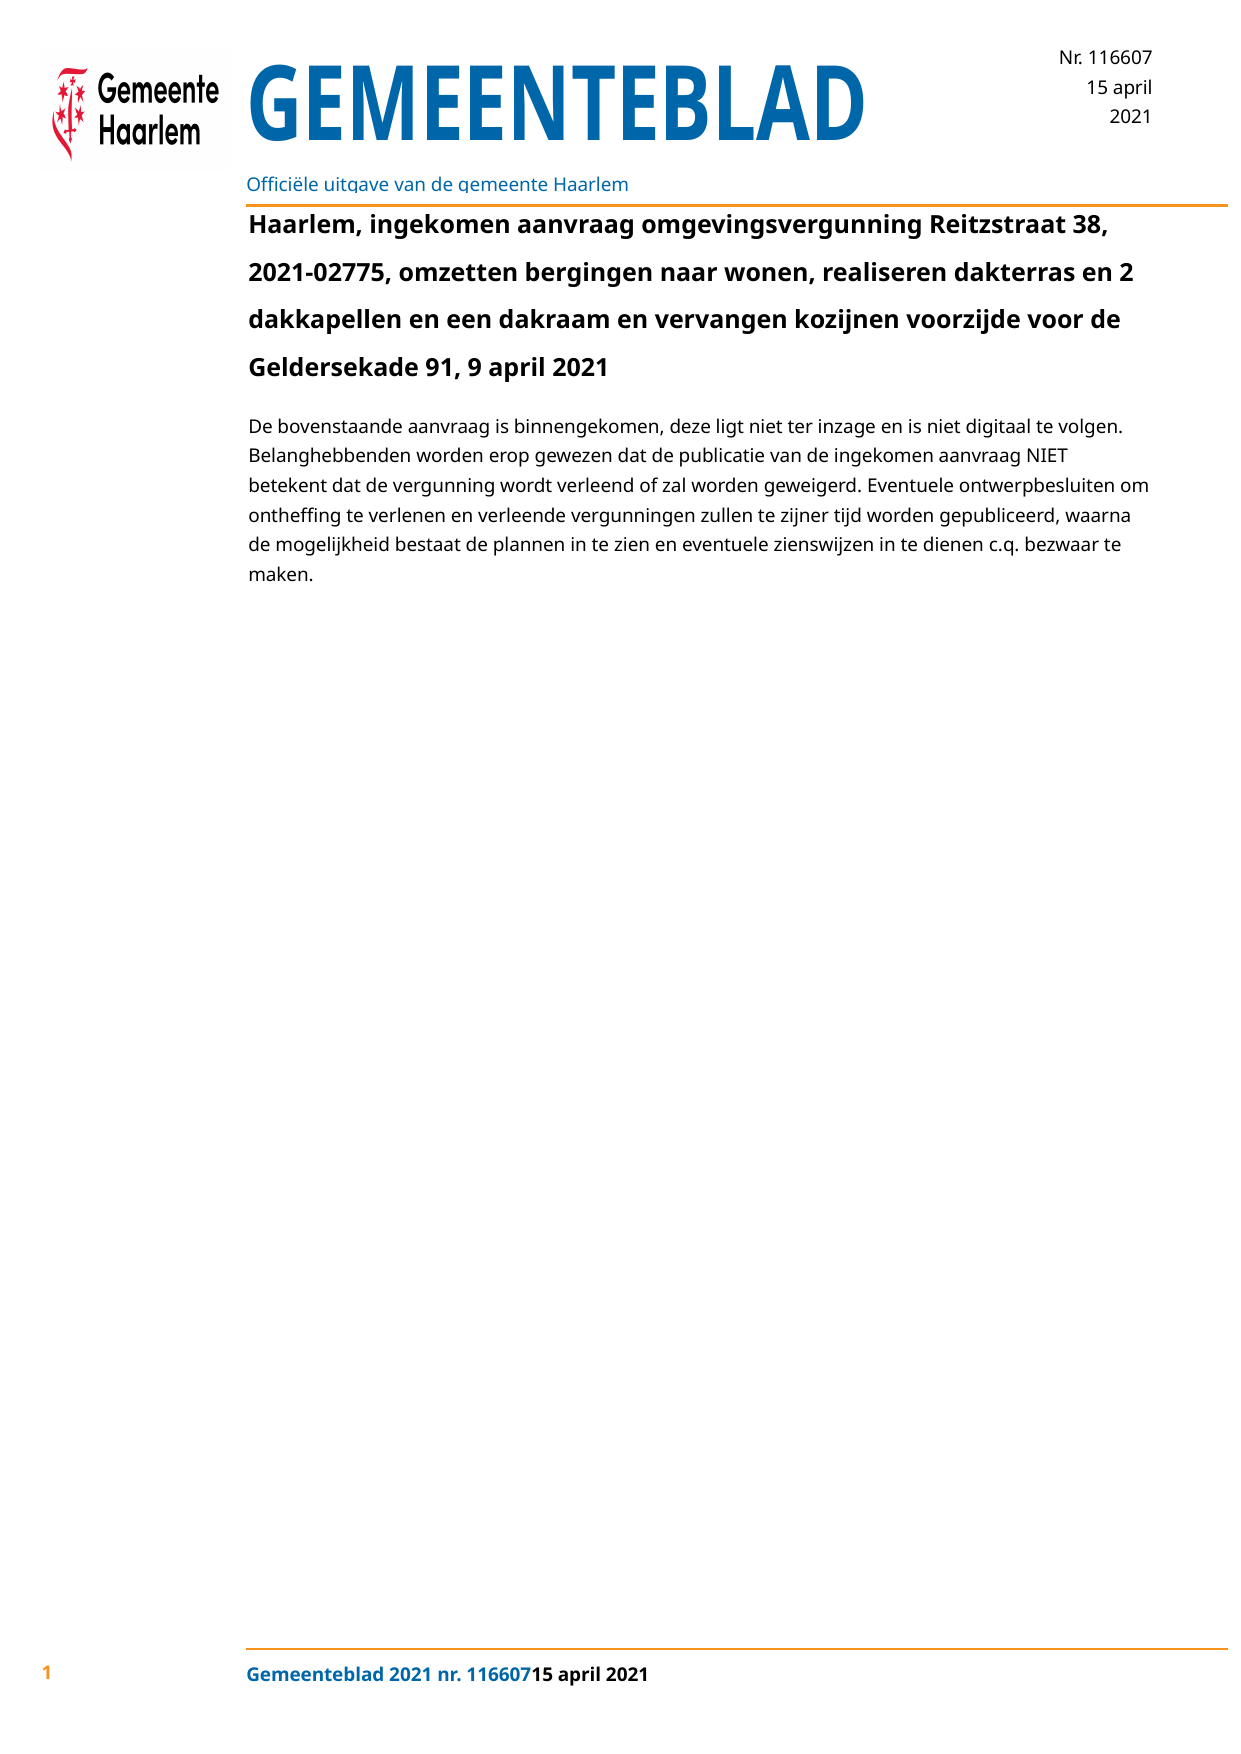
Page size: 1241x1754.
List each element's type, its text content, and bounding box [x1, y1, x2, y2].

text De bovenstaande aanvraag is binnengekomen, deze ligt niet ter inzage en is niet digitaal te volgen. Belanghebbenden worden erop gewezen dat de publicatie van de ingekomen aanvraag NIET betekent dat de vergunning wordt verleend of zal worden geweigerd. Eventuele ontwerpbesluiten om ontheffing te verlenen en verleende vergunningen zullen te zijner tijd worden gepubliceerd, waarna de mogelijkheid bestaat de plannen in te zien en eventuele zienswijzen in te dienen c.q. bezwaar te maken. [248, 413, 1152, 587]
text Haarlem, ingekomen aanvraag omgevingsvergunning Reitzstraat 38, 2021-02775, omzetten bergingen naar wonen, realiseren dakterras en 2 dakkapellen en een dakraam en vervangen kozijnen voorzijde voor de Geldersekade 91, 9 april 2021 [248, 207, 1152, 384]
picture [41, 47, 231, 172]
